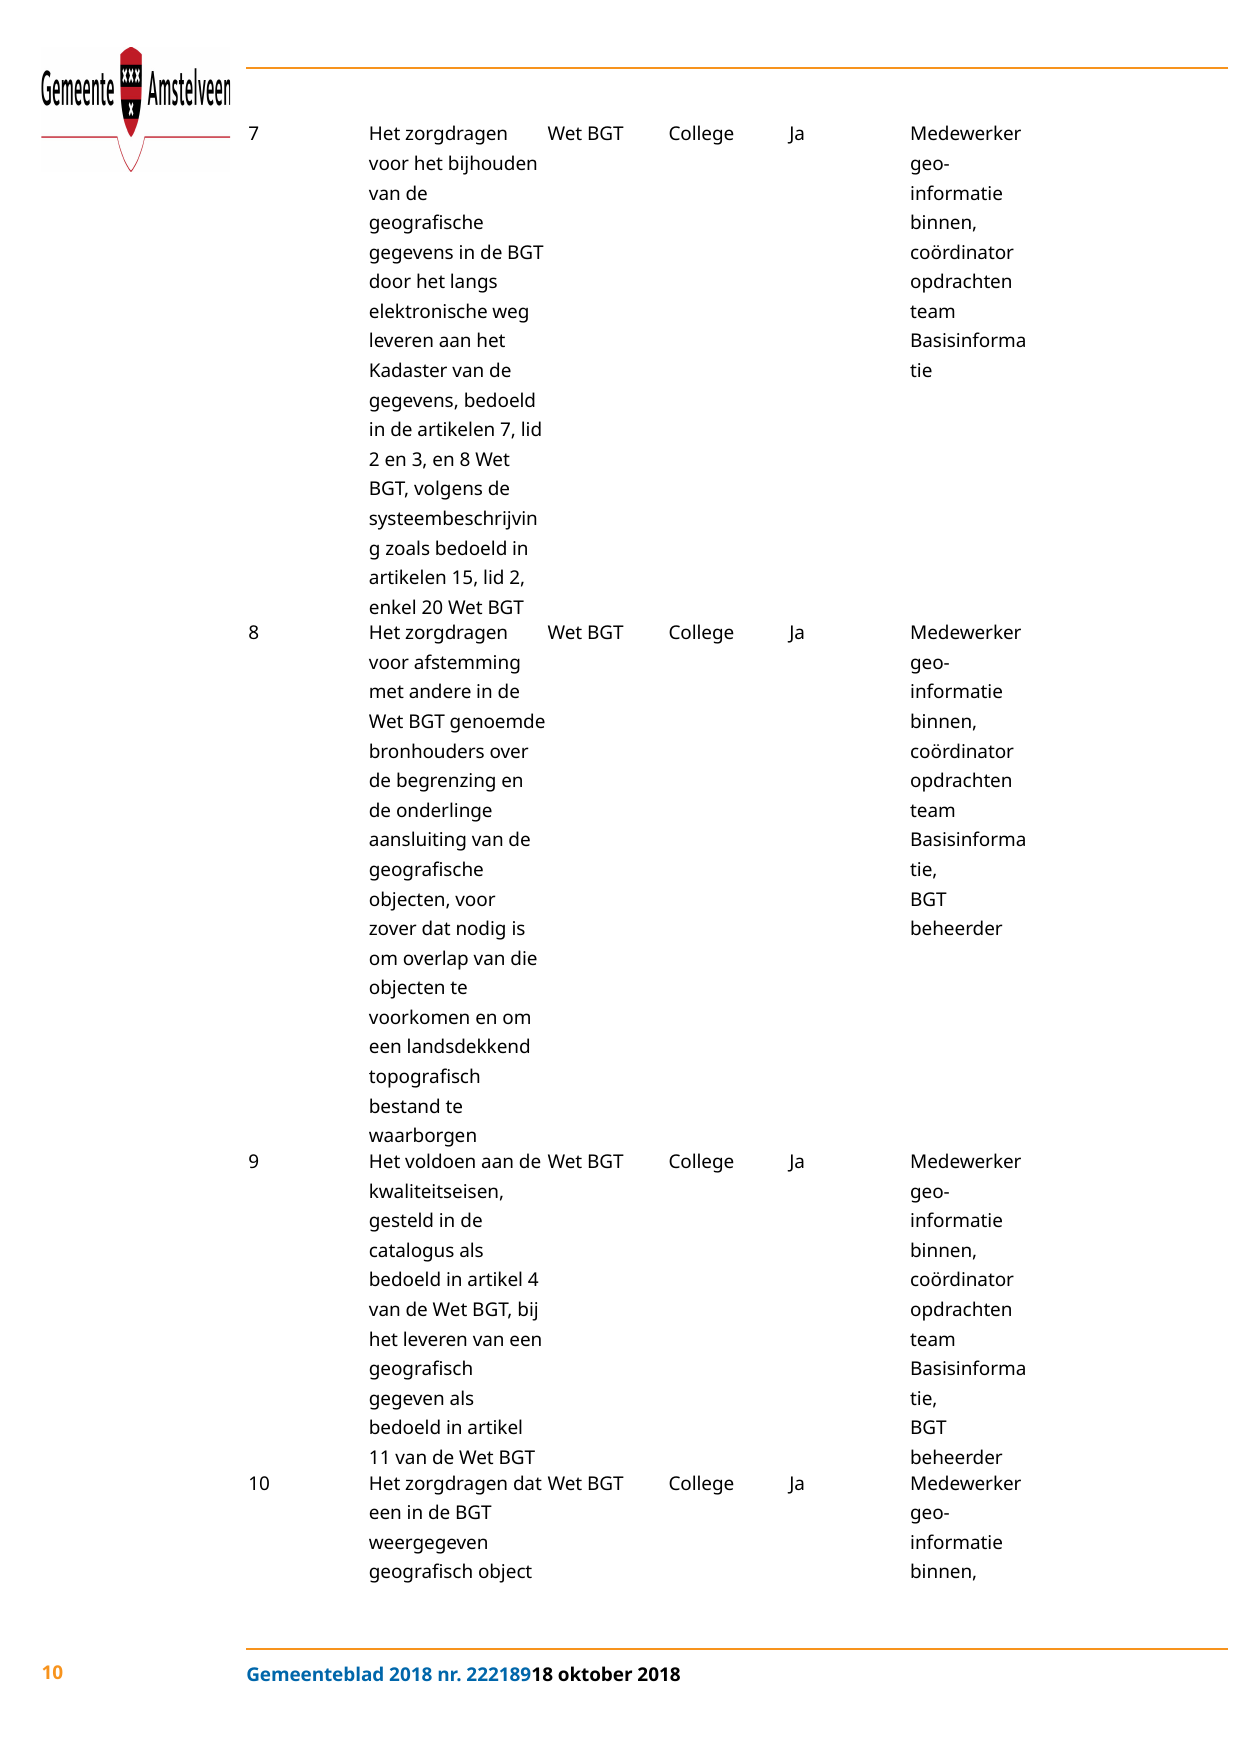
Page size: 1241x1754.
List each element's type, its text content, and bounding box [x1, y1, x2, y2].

table_cell Wet BGT [548, 1470, 668, 1584]
table_cell Ja [789, 1470, 910, 1584]
table_cell Wet BGT [548, 121, 668, 619]
table_cell Medewerker geo-informatie binnen, coördinator opdrachten team Basisinformatie, BGT beheerder [910, 1148, 1031, 1470]
table_cell [1031, 121, 1152, 619]
table_cell Het zorgdragen voor afstemming met andere in de Wet BGT genoemde bronhouders over de begrenzing en de onderlinge aansluiting van de geografische objecten, voor zover dat nodig is om overlap van die objecten te voorkomen en om een landsdekkend topografisch bestand te waarborgen [369, 620, 547, 1148]
table_cell Medewerker geo-informatie binnen, [910, 1470, 1031, 1584]
table_cell Ja [789, 1148, 910, 1470]
table_cell College [668, 620, 789, 1148]
table_cell Medewerker geo-informatie binnen, coördinator opdrachten team Basisinformatie, BGT beheerder [910, 620, 1031, 1148]
table_cell [1031, 1470, 1152, 1584]
table_cell Ja [789, 121, 910, 619]
table_cell College [668, 1148, 789, 1470]
table_cell College [668, 121, 789, 619]
table_cell 10 [248, 1470, 369, 1584]
table_cell 9 [248, 1148, 369, 1470]
table_cell Het voldoen aan de kwaliteitseisen, gesteld in de catalogus als bedoeld in artikel 4 van de Wet BGT, bij het leveren van een geografisch gegeven als bedoeld in artikel 11 van de Wet BGT [369, 1148, 547, 1470]
picture [41, 47, 231, 172]
table_cell College [668, 1470, 789, 1584]
table_cell Wet BGT [548, 620, 668, 1148]
table_cell Wet BGT [548, 1148, 668, 1470]
table_cell Het zorgdragen voor het bijhouden van de geografische gegevens in de BGT door het langs elektronische weg leveren aan het Kadaster van de gegevens, bedoeld in de artikelen 7, lid 2 en 3, en 8 Wet BGT, volgens de systeembeschrijving zoals bedoeld in artikelen 15, lid 2, enkel 20 Wet BGT [369, 121, 547, 619]
table_cell 8 [248, 620, 369, 1148]
table_cell [1031, 620, 1152, 1148]
table_cell Ja [789, 620, 910, 1148]
table_cell Medewerker geo-informatie binnen, coördinator opdrachten team Basisinformatie [910, 121, 1031, 619]
table_cell 7 [248, 121, 369, 619]
table_cell [248, 95, 1152, 121]
table_cell [1031, 1148, 1152, 1470]
table_cell Het zorgdragen dat een in de BGT weergegeven geografisch object [369, 1470, 547, 1584]
